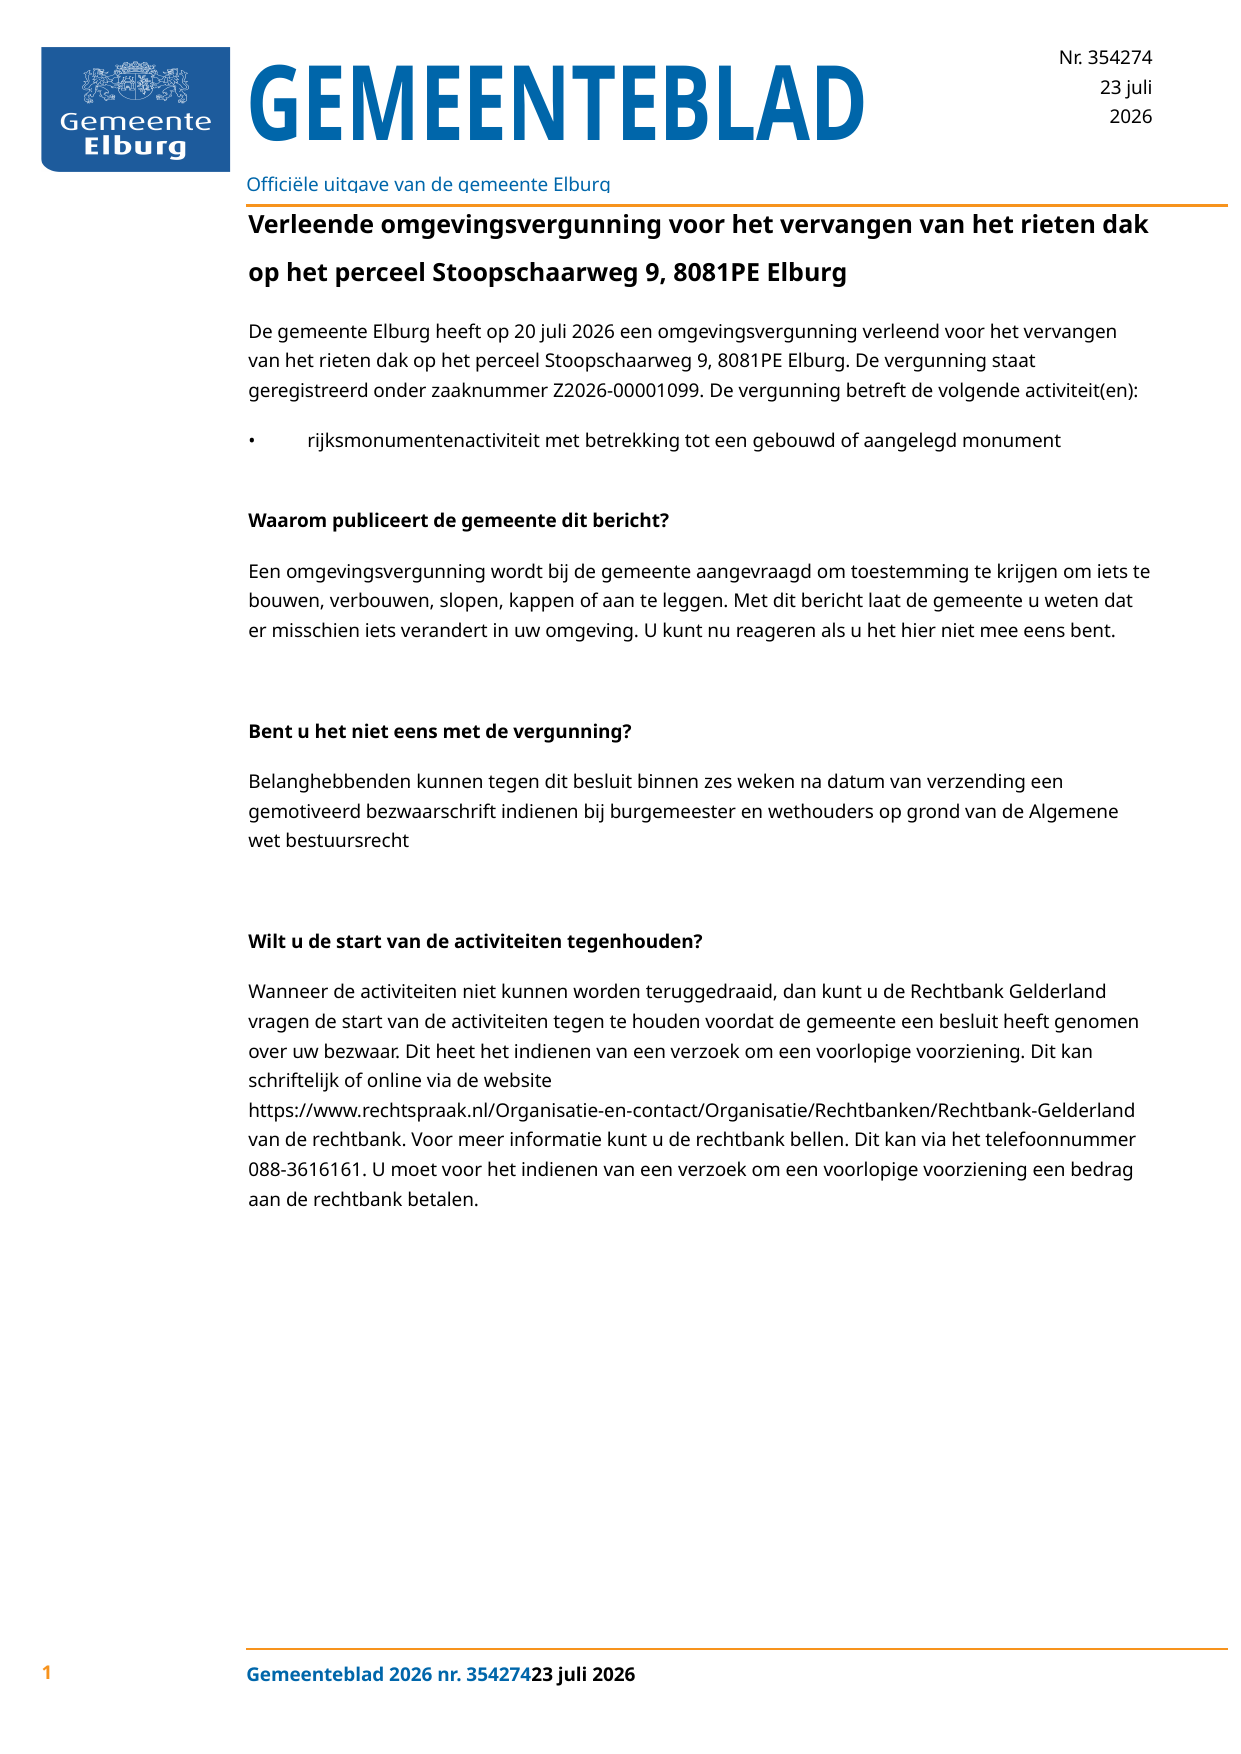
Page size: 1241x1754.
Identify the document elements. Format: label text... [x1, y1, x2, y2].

text Een omgevingsvergunning wordt bij de gemeente aangevraagd om toestemming te krijgen om iets te bouwen, verbouwen, slopen, kappen of aan te leggen. Met dit bericht laat de gemeente u weten dat er misschien iets verandert in uw omgeving. U kunt nu reageren als u het hier niet mee eens bent. [248, 558, 1152, 643]
text De gemeente Elburg heeft op 20 juli 2026 een omgevingsvergunning verleend voor het vervangen van het rieten dak op het perceel Stoopschaarweg 9, 8081PE Elburg. De vergunning staat geregistreerd onder zaaknummer Z2026-00001099. De vergunning betreft de volgende activiteit(en): [248, 318, 1152, 403]
text Bent u het niet eens met de vergunning? [248, 718, 1152, 744]
text Wanneer de activiteiten niet kunnen worden teruggedraaid, dan kunt u de Rechtbank Gelderland vragen de start van de activiteiten tegen te houden voordat de gemeente een besluit heeft genomen over uw bezwaar. Dit heet het indienen van een verzoek om een voorlopige voorziening. Dit kan schriftelijk of online via de website https://www.rechtspraak.nl/Organisatie-en-contact/Organisatie/Rechtbanken/Rechtbank-Gelderland van de rechtbank. Voor meer informatie kunt u de rechtbank bellen. Dit kan via het telefoonnummer 088-3616161. U moet voor het indienen van een verzoek om een voorlopige voorziening een bedrag aan de rechtbank betalen. [248, 979, 1152, 1212]
text Wilt u de start van de activiteiten tegenhouden? [248, 928, 1152, 954]
list rijksmonumentenactiviteit met betrekking tot een gebouwd of aangelegd monument [248, 427, 1152, 453]
text Verleende omgevingsvergunning voor het vervangen van het rieten dak op het perceel Stoopschaarweg 9, 8081PE Elburg [248, 207, 1152, 288]
picture [41, 47, 231, 172]
text Belanghebbenden kunnen tegen dit besluit binnen zes weken na datum van verzending een gemotiveerd bezwaarschrift indienen bij burgemeester en wethouders op grond van de Algemene wet bestuursrecht [248, 768, 1152, 853]
text Waarom publiceert de gemeente dit bericht? [248, 507, 1152, 533]
